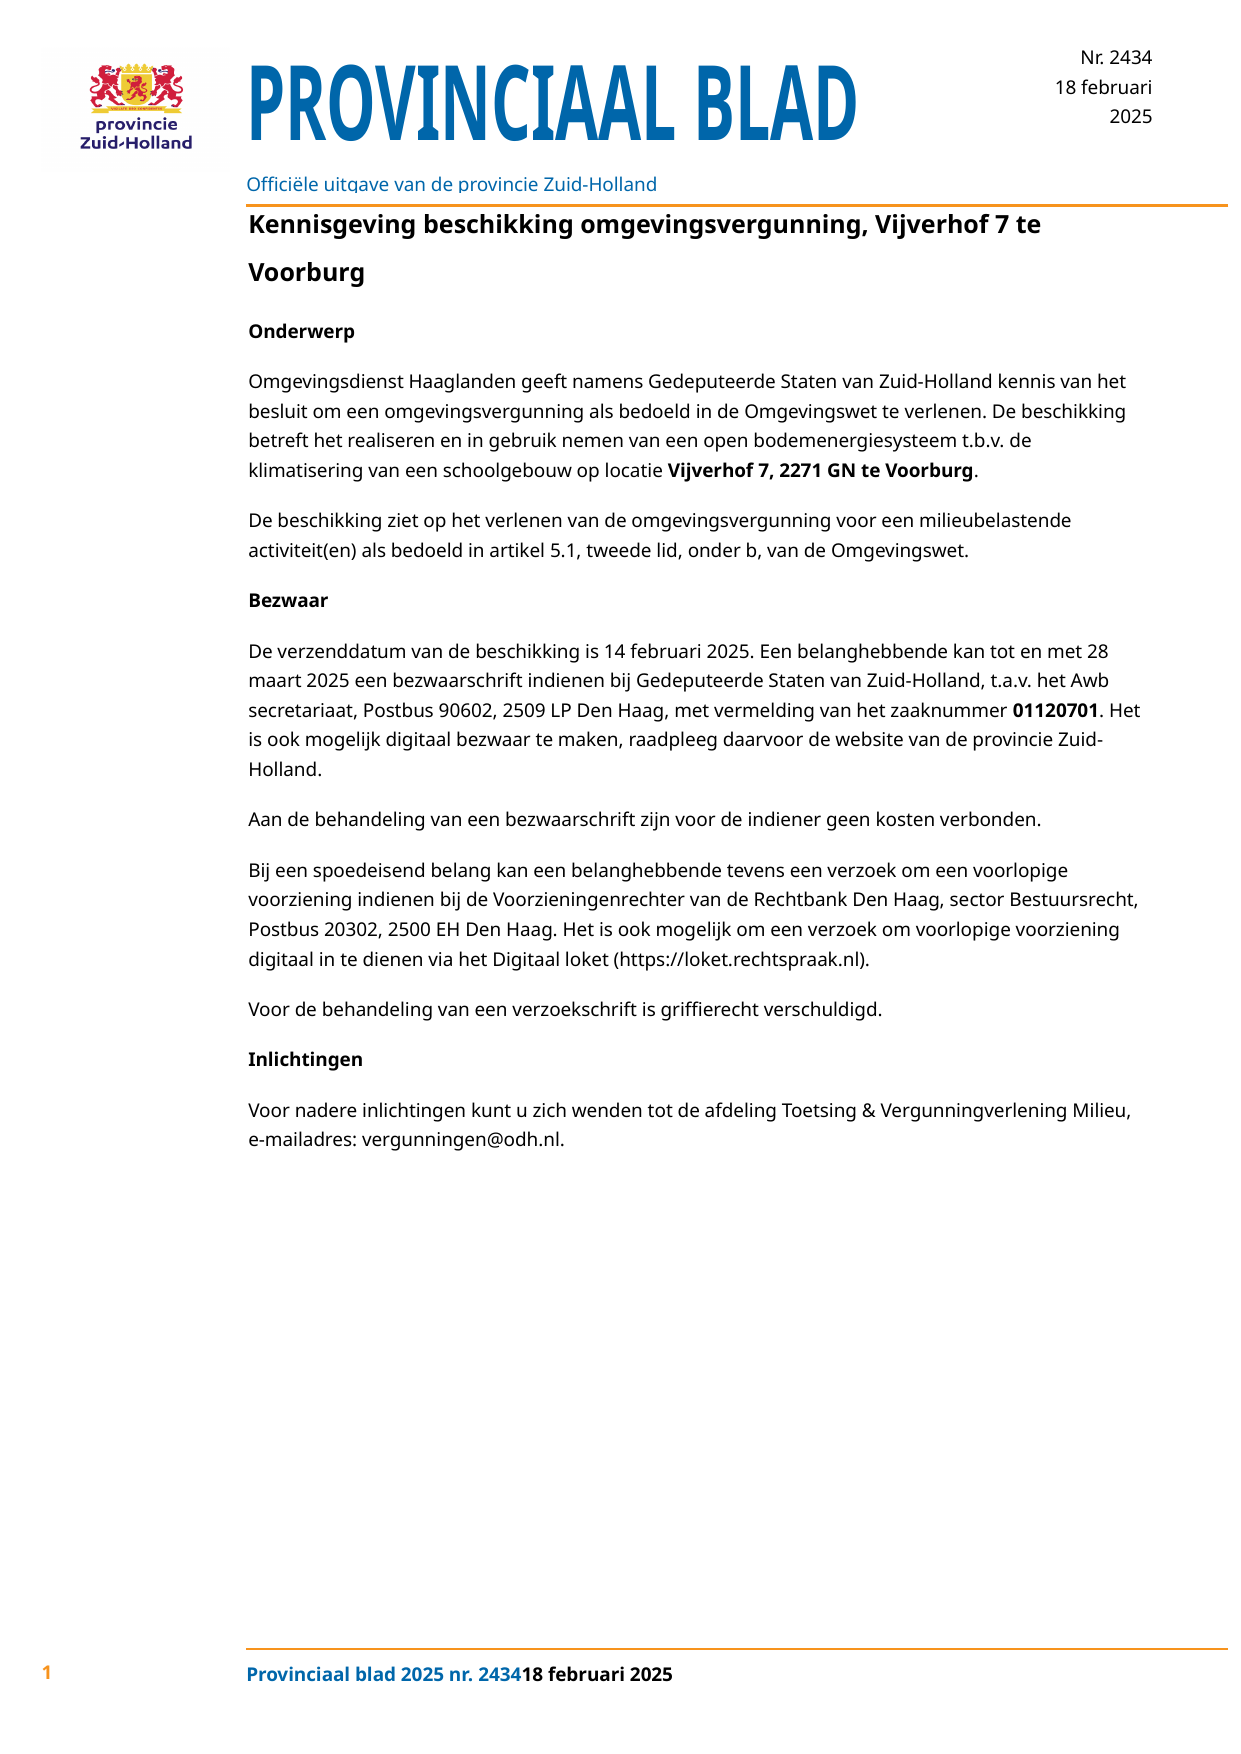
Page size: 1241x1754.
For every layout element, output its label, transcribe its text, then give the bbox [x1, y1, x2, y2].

text Omgevingsdienst Haaglanden geeft namens Gedeputeerde Staten van Zuid-Holland kennis van het besluit om een omgevingsvergunning als bedoeld in de Omgevingswet te verlenen. De beschikking betreft het realiseren en in gebruik nemen van een open bodemenergiesysteem t.b.v. de klimatisering van een schoolgebouw op locatie Vijverhof 7, 2271 GN te Voorburg. [248, 368, 1152, 483]
text Bezwaar [248, 587, 1152, 613]
text Voor de behandeling van een verzoekschrift is griffierecht verschuldigd. [248, 996, 1152, 1022]
text Kennisgeving beschikking omgevingsvergunning, Vijverhof 7 te Voorburg [248, 207, 1152, 288]
text Bij een spoedeisend belang kan een belanghebbende tevens een verzoek om een voorlopige voorziening indienen bij de Voorzieningenrechter van de Rechtbank Den Haag, sector Bestuursrecht, Postbus 20302, 2500 EH Den Haag. Het is ook mogelijk om een verzoek om voorlopige voorziening digitaal in te dienen via het Digitaal loket (https://loket.rechtspraak.nl). [248, 857, 1152, 972]
picture [41, 47, 231, 172]
text Inlichtingen [248, 1047, 1152, 1072]
text De beschikking ziet op het verlenen van de omgevingsvergunning voor een milieubelastende activiteit(en) als bedoeld in artikel 5.1, tweede lid, onder b, van de Omgevingswet. [248, 507, 1152, 563]
text Aan de behandeling van een bezwaarschrift zijn voor de indiener geen kosten verbonden. [248, 807, 1152, 832]
text Voor nadere inlichtingen kunt u zich wenden tot de afdeling Toetsing & Vergunningverlening Milieu, e-mailadres: vergunningen@odh.nl. [248, 1097, 1152, 1152]
text Onderwerp [248, 318, 1152, 344]
text De verzenddatum van de beschikking is 14 februari 2025. Een belanghebbende kan tot en met 28 maart 2025 een bezwaarschrift indienen bij Gedeputeerde Staten van Zuid-Holland, t.a.v. het Awb secretariaat, Postbus 90602, 2509 LP Den Haag, met vermelding van het zaaknummer 01120701. Het is ook mogelijk digitaal bezwaar te maken, raadpleeg daarvoor de website van de provincie Zuid-Holland. [248, 638, 1152, 782]
